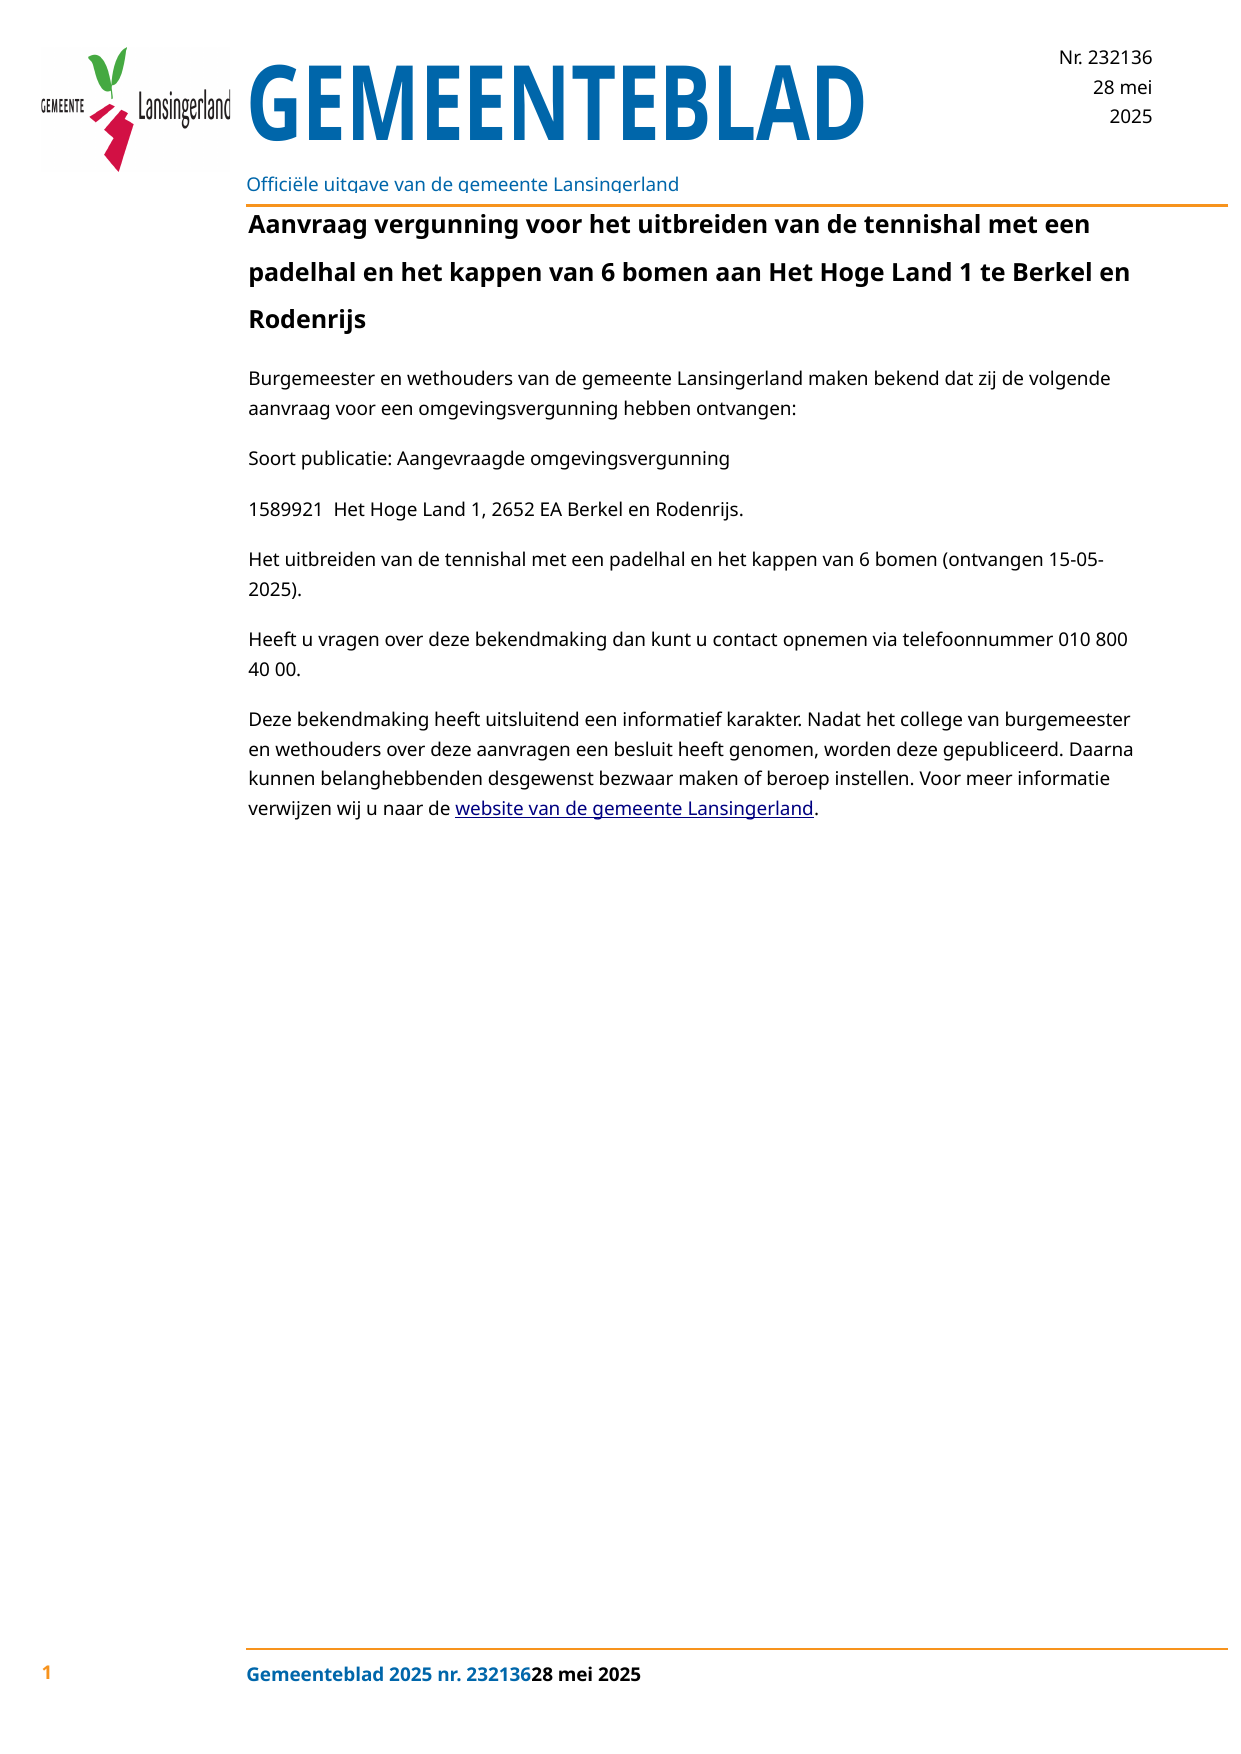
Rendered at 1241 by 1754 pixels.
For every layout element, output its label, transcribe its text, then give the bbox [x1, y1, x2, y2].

text 1589921 Het Hoge Land 1, 2652 EA Berkel en Rodenrijs. [248, 496, 1152, 522]
text Het uitbreiden van de tennishal met een padelhal en het kappen van 6 bomen (ontvangen 15-05-2025). [248, 546, 1152, 602]
text Burgemeester en wethouders van de gemeente Lansingerland maken bekend dat zij de volgende aanvraag voor een omgevingsvergunning hebben ontvangen: [248, 366, 1152, 421]
text Deze bekendmaking heeft uitsluitend een informatief karakter. Nadat het college van burgemeester en wethouders over deze aanvragen een besluit heeft genomen, worden deze gepubliceerd. Daarna kunnen belanghebbenden desgewenst bezwaar maken of beroep instellen. Voor meer informatie verwijzen wij u naar de website van de gemeente Lansingerland. [248, 706, 1152, 821]
picture [41, 47, 231, 172]
text Aanvraag vergunning voor het uitbreiden van de tennishal met een padelhal en het kappen van 6 bomen aan Het Hoge Land 1 te Berkel en Rodenrijs [248, 207, 1152, 336]
text Heeft u vragen over deze bekendmaking dan kunt u contact opnemen via telefoonnummer 010 800 40 00. [248, 626, 1152, 682]
text Soort publicatie: Aangevraagde omgevingsvergunning [248, 446, 1152, 471]
